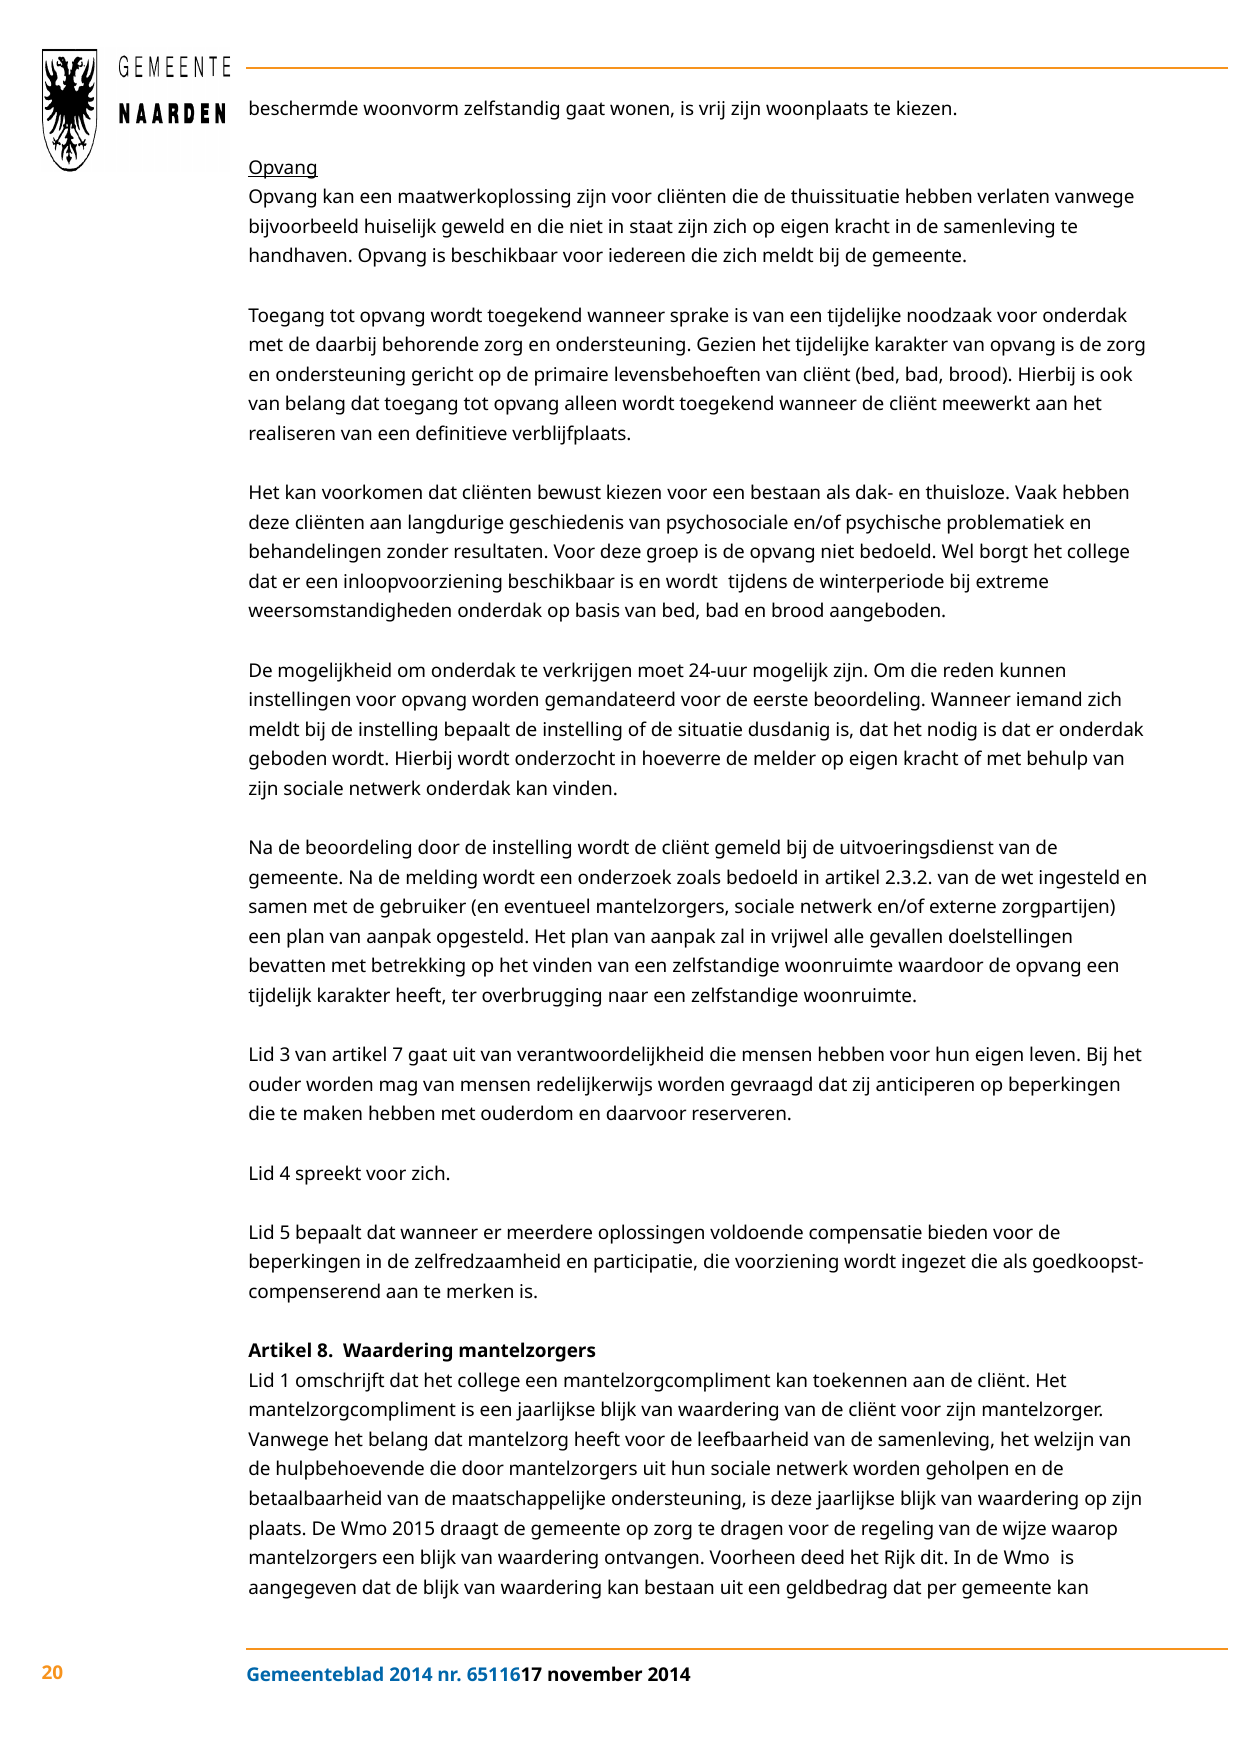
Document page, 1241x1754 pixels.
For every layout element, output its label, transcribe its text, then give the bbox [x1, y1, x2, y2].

text Na de beoordeling door de instelling wordt de cliënt gemeld bij de uitvoeringsdienst van de gemeente. Na de melding wordt een onderzoek zoals bedoeld in artikel 2.3.2. van de wet ingesteld en samen met de gebruiker (en eventueel mantelzorgers, sociale netwerk en/of externe zorgpartijen) een plan van aanpak opgesteld. Het plan van aanpak zal in vrijwel alle gevallen doelstellingen bevatten met betrekking op het vinden van een zelfstandige woonruimte waardoor de opvang een tijdelijk karakter heeft, ter overbrugging naar een zelfstandige woonruimte. [248, 834, 1152, 1008]
text Lid 5 bepaalt dat wanneer er meerdere oplossingen voldoende compensatie bieden voor de beperkingen in de zelfredzaamheid en participatie, die voorziening wordt ingezet die als goedkoopst-compenserend aan te merken is. [248, 1219, 1152, 1304]
text beschermde woonvorm zelfstandig gaat wonen, is vrij zijn woonplaats te kiezen. [248, 95, 1152, 121]
text Het kan voorkomen dat cliënten bewust kiezen voor een bestaan als dak- en thuisloze. Vaak hebben deze cliënten aan langdurige geschiedenis van psychosociale en/of psychische problematiek en behandelingen zonder resultaten. Voor deze groep is de opvang niet bedoeld. Wel borgt het college dat er een inloopvoorziening beschikbaar is en wordt tijdens de winterperiode bij extreme weersomstandigheden onderdak op basis van bed, bad en brood aangeboden. [248, 479, 1152, 623]
text Artikel 8. Waardering mantelzorgers [248, 1337, 1152, 1363]
text De mogelijkheid om onderdak te verkrijgen moet 24-uur mogelijk zijn. Om die reden kunnen instellingen voor opvang worden gemandateerd voor de eerste beoordeling. Wanneer iemand zich meldt bij de instelling bepaalt de instelling of de situatie dusdanig is, dat het nodig is dat er onderdak geboden wordt. Hierbij wordt onderzocht in hoeverre de melder op eigen kracht of met behulp van zijn sociale netwerk onderdak kan vinden. [248, 657, 1152, 801]
picture [41, 47, 231, 172]
text Toegang tot opvang wordt toegekend wanneer sprake is van een tijdelijke noodzaak voor onderdak met de daarbij behorende zorg en ondersteuning. Gezien het tijdelijke karakter van opvang is de zorg en ondersteuning gericht op de primaire levensbehoeften van cliënt (bed, bad, brood). Hierbij is ook van belang dat toegang tot opvang alleen wordt toegekend wanneer de cliënt meewerkt aan het realiseren van een definitieve verblijfplaats. [248, 302, 1152, 446]
text Lid 3 van artikel 7 gaat uit van verantwoordelijkheid die mensen hebben voor hun eigen leven. Bij het ouder worden mag van mensen redelijkerwijs worden gevraagd dat zij anticiperen op beperkingen die te maken hebben met ouderdom en daarvoor reserveren. [248, 1041, 1152, 1126]
text Lid 1 omschrijft dat het college een mantelzorgcompliment kan toekennen aan de cliënt. Het mantelzorgcompliment is een jaarlijkse blijk van waardering van de cliënt voor zijn mantelzorger. Vanwege het belang dat mantelzorg heeft voor de leefbaarheid van de samenleving, het welzijn van de hulpbehoevende die door mantelzorgers uit hun sociale netwerk worden geholpen en de betaalbaarheid van de maatschappelijke ondersteuning, is deze jaarlijkse blijk van waardering op zijn plaats. De Wmo 2015 draagt de gemeente op zorg te dragen voor de regeling van de wijze waarop mantelzorgers een blijk van waardering ontvangen. Voorheen deed het Rijk dit. In de Wmo is aangegeven dat de blijk van waardering kan bestaan uit een geldbedrag dat per gemeente kan [248, 1367, 1152, 1600]
text Lid 4 spreekt voor zich. [248, 1160, 1152, 1186]
text Opvang kan een maatwerkoplossing zijn voor cliënten die de thuissituatie hebben verlaten vanwege bijvoorbeeld huiselijk geweld en die niet in staat zijn zich op eigen kracht in de samenleving te handhaven. Opvang is beschikbaar voor iedereen die zich meldt bij de gemeente. [248, 183, 1152, 268]
text Opvang [248, 154, 1152, 180]
